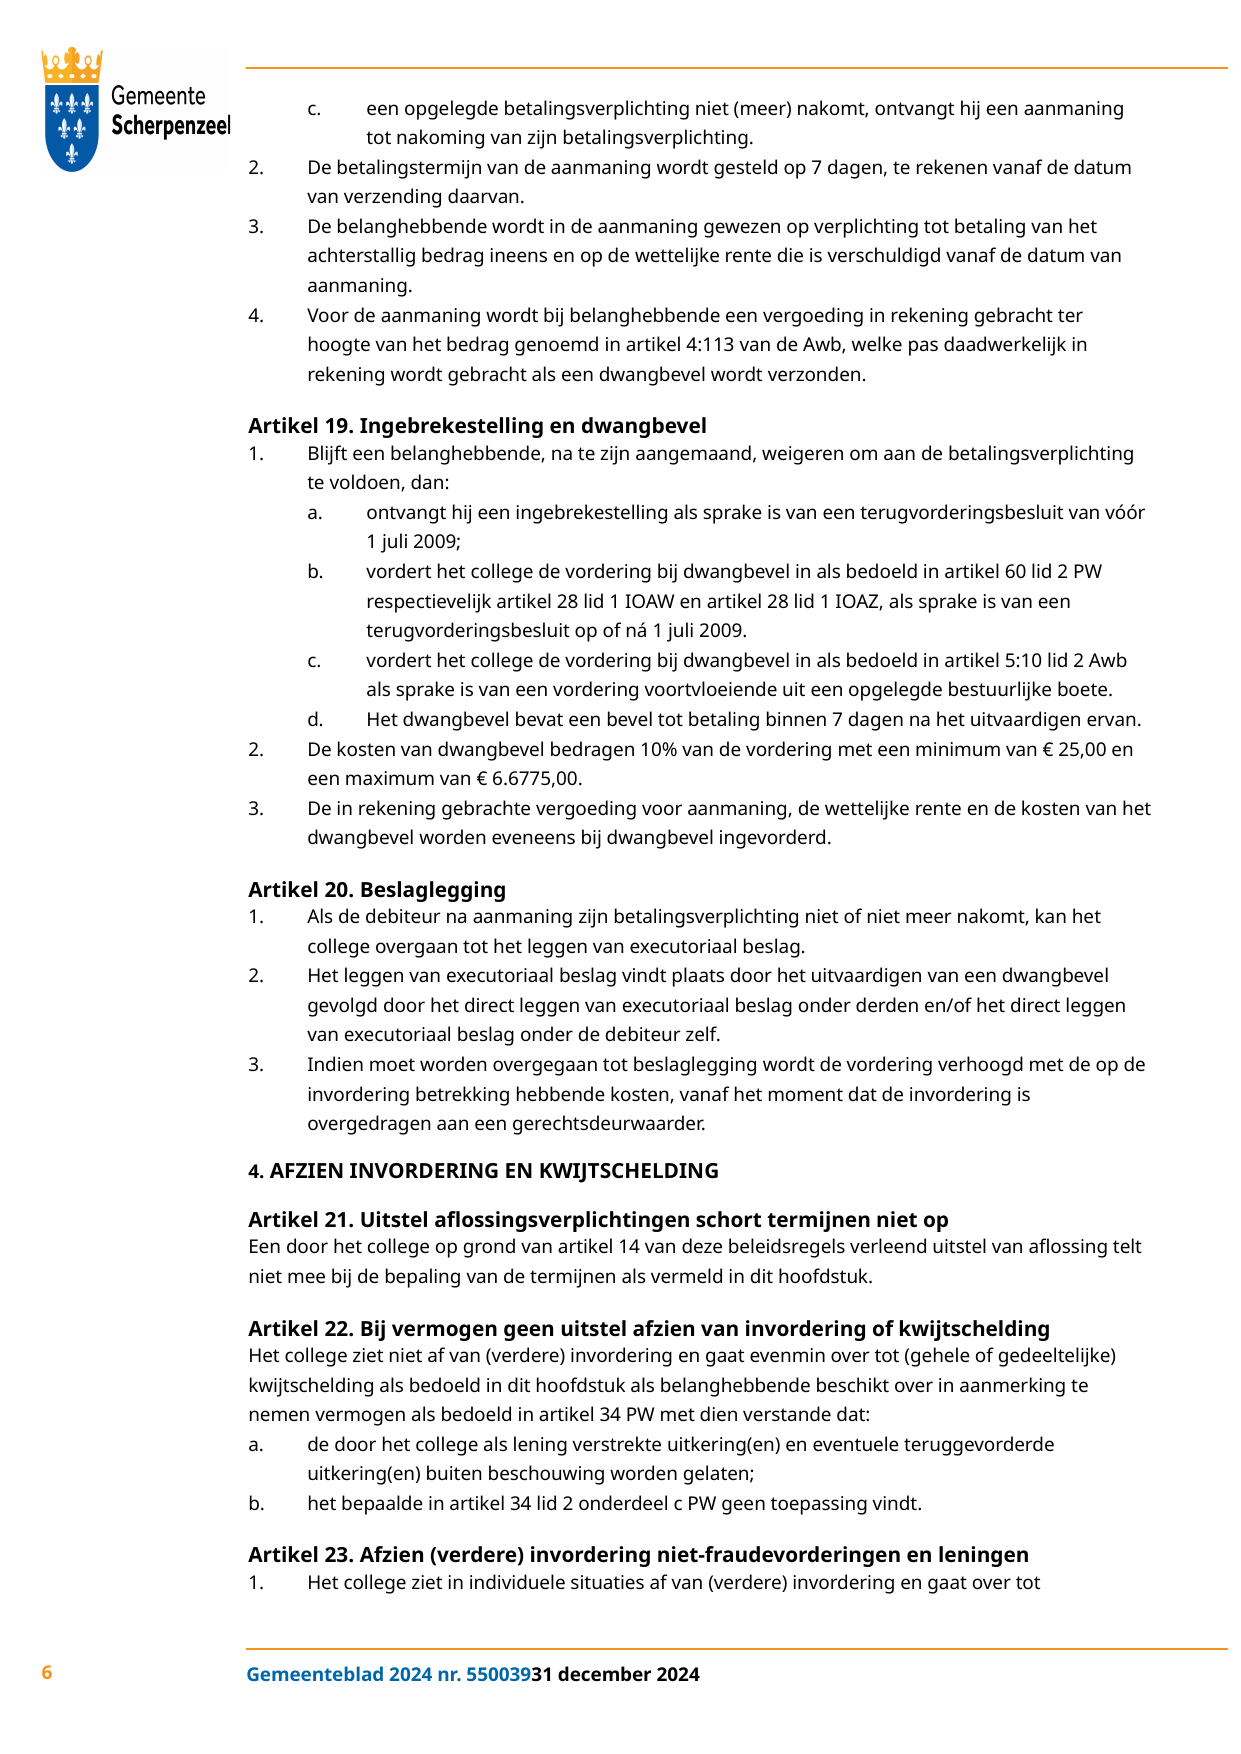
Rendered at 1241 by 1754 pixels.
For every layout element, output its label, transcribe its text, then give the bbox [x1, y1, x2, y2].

list het bepaalde in artikel 34 lid 2 onderdeel c PW geen toepassing vindt. [248, 1490, 1152, 1516]
text Artikel 20. Beslaglegging [248, 875, 1152, 903]
list Het leggen van executoriaal beslag vindt plaats door het uitvaardigen van een dwangbevel gevolgd door het direct leggen van executoriaal beslag onder derden en/of het direct leggen van executoriaal beslag onder de debiteur zelf. [248, 962, 1152, 1047]
list Als de debiteur na aanmaning zijn betalingsverplichting niet of niet meer nakomt, kan het college overgaan tot het leggen van executoriaal beslag. [248, 903, 1152, 959]
list vordert het college de vordering bij dwangbevel in als bedoeld in artikel 60 lid 2 PW respectievelijk artikel 28 lid 1 IOAW en artikel 28 lid 1 IOAZ, als sprake is van een terugvorderingsbesluit op of ná 1 juli 2009. [307, 558, 1152, 643]
list een opgelegde betalingsverplichting niet (meer) nakomt, ontvangt hij een aanmaning tot nakoming van zijn betalingsverplichting. [307, 95, 1152, 150]
list De in rekening gebrachte vergoeding voor aanmaning, de wettelijke rente en de kosten van het dwangbevel worden eveneens bij dwangbevel ingevorderd. [248, 795, 1152, 850]
list De belanghebbende wordt in de aanmaning gewezen op verplichting tot betaling van het achterstallig bedrag ineens en op de wettelijke rente die is verschuldigd vanaf de datum van aanmaning. [248, 213, 1152, 298]
text Artikel 23. Afzien (verdere) invordering niet-fraudevorderingen en leningen [248, 1541, 1152, 1569]
text 4. AFZIEN INVORDERING EN KWIJTSCHELDING [248, 1156, 1152, 1184]
list Voor de aanmaning wordt bij belanghebbende een vergoeding in rekening gebracht ter hoogte van het bedrag genoemd in artikel 4:113 van de Awb, welke pas daadwerkelijk in rekening wordt gebracht als een dwangbevel wordt verzonden. [248, 302, 1152, 387]
text Het college ziet niet af van (verdere) invordering en gaat evenmin over tot (gehele of gedeeltelijke) kwijtschelding als bedoeld in dit hoofdstuk als belanghebbende beschikt over in aanmerking te nemen vermogen als bedoeld in artikel 34 PW met dien verstande dat: [248, 1342, 1152, 1427]
text Artikel 19. Ingebrekestelling en dwangbevel [248, 411, 1152, 440]
list Het dwangbevel bevat een bevel tot betaling binnen 7 dagen na het uitvaardigen ervan. [307, 706, 1152, 732]
list vordert het college de vordering bij dwangbevel in als bedoeld in artikel 5:10 lid 2 Awb als sprake is van een vordering voortvloeiende uit een opgelegde bestuurlijke boete. [307, 647, 1152, 702]
list Blijft een belanghebbende, na te zijn aangemaand, weigeren om aan de betalingsverplichting te voldoen, dan: [248, 440, 1152, 495]
picture [41, 47, 231, 172]
text Artikel 21. Uitstel aflossingsverplichtingen schort termijnen niet op [248, 1205, 1152, 1234]
text Artikel 22. Bij vermogen geen uitstel afzien van invordering of kwijtschelding [248, 1314, 1152, 1342]
text Een door het college op grond van artikel 14 van deze beleidsregels verleend uitstel van aflossing telt niet mee bij de bepaling van de termijnen als vermeld in dit hoofdstuk. [248, 1234, 1152, 1289]
list De betalingstermijn van de aanmaning wordt gesteld op 7 dagen, te rekenen vanaf de datum van verzending daarvan. [248, 154, 1152, 209]
list ontvangt hij een ingebrekestelling als sprake is van een terugvorderingsbesluit van vóór 1 juli 2009; [307, 499, 1152, 554]
list Het college ziet in individuele situaties af van (verdere) invordering en gaat over tot [248, 1569, 1152, 1595]
list De kosten van dwangbevel bedragen 10% van de vordering met een minimum van € 25,00 en een maximum van € 6.6775,00. [248, 736, 1152, 791]
list de door het college als lening verstrekte uitkering(en) en eventuele teruggevorderde uitkering(en) buiten beschouwing worden gelaten; [248, 1431, 1152, 1486]
list Indien moet worden overgegaan tot beslaglegging wordt de vordering verhoogd met de op de invordering betrekking hebbende kosten, vanaf het moment dat de invordering is overgedragen aan een gerechtsdeurwaarder. [248, 1051, 1152, 1136]
